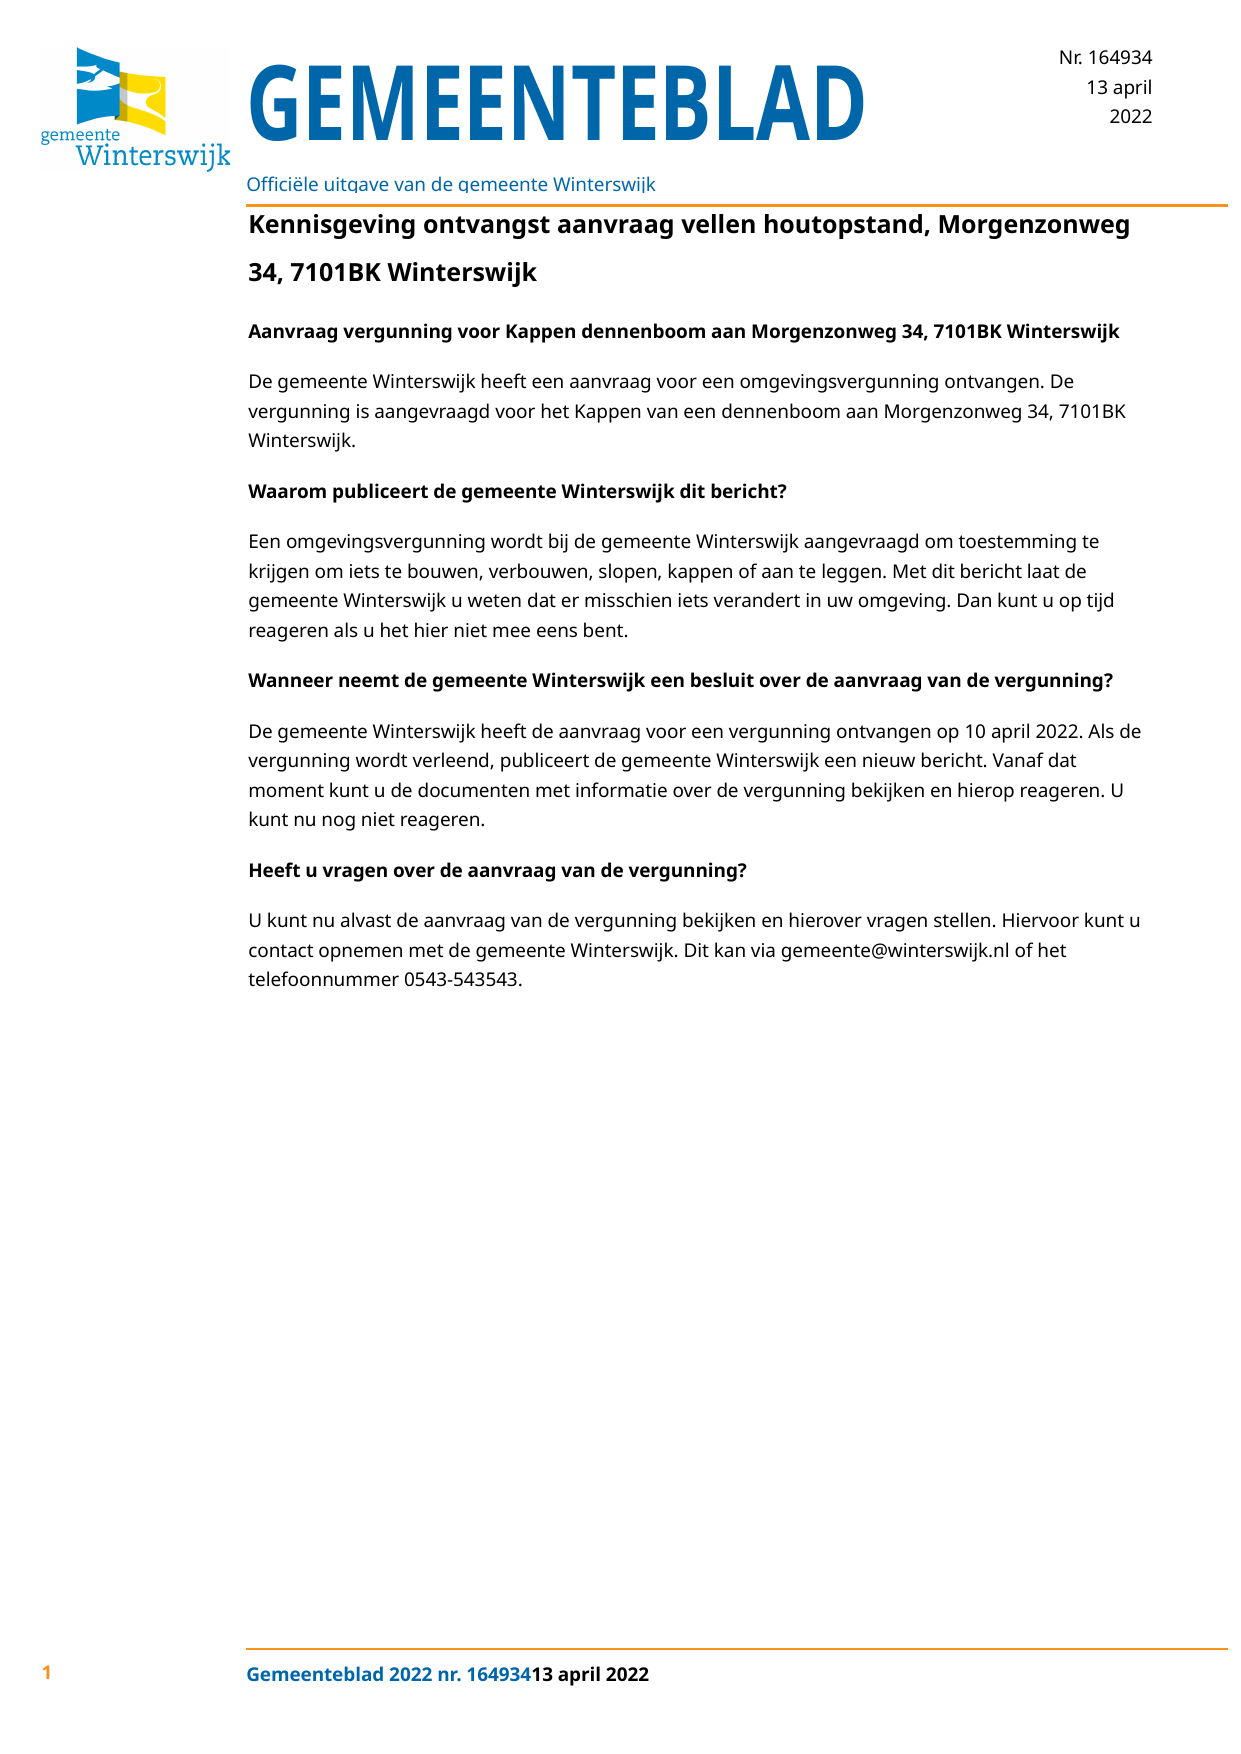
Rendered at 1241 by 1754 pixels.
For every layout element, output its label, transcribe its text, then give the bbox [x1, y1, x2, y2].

text De gemeente Winterswijk heeft een aanvraag voor een omgevingsvergunning ontvangen. De vergunning is aangevraagd voor het Kappen van een dennenboom aan Morgenzonweg 34, 7101BK Winterswijk. [248, 368, 1152, 453]
picture [41, 47, 231, 172]
picture [225, 153, 231, 162]
text Wanneer neemt de gemeente Winterswijk een besluit over de aanvraag van de vergunning? [248, 667, 1152, 693]
text U kunt nu alvast de aanvraag van de vergunning bekijken en hierover vragen stellen. Hiervoor kunt u contact opnemen met de gemeente Winterswijk. Dit kan via gemeente@winterswijk.nl of het telefoonnummer 0543-543543. [248, 907, 1152, 992]
text Een omgevingsvergunning wordt bij de gemeente Winterswijk aangevraagd om toestemming te krijgen om iets te bouwen, verbouwen, slopen, kappen of aan te leggen. Met dit bericht laat de gemeente Winterswijk u weten dat er misschien iets verandert in uw omgeving. Dan kunt u op tijd reageren als u het hier niet mee eens bent. [248, 528, 1152, 643]
text Waarom publiceert de gemeente Winterswijk dit bericht? [248, 478, 1152, 504]
text Heeft u vragen over de aanvraag van de vergunning? [248, 857, 1152, 883]
text Aanvraag vergunning voor Kappen dennenboom aan Morgenzonweg 34, 7101BK Winterswijk [248, 318, 1152, 344]
text De gemeente Winterswijk heeft de aanvraag voor een vergunning ontvangen op 10 april 2022. Als de vergunning wordt verleend, publiceert de gemeente Winterswijk een nieuw bericht. Vanaf dat moment kunt u de documenten met informatie over de vergunning bekijken en hierop reageren. U kunt nu nog niet reageren. [248, 718, 1152, 832]
text Kennisgeving ontvangst aanvraag vellen houtopstand, Morgenzonweg 34, 7101BK Winterswijk [248, 207, 1152, 288]
